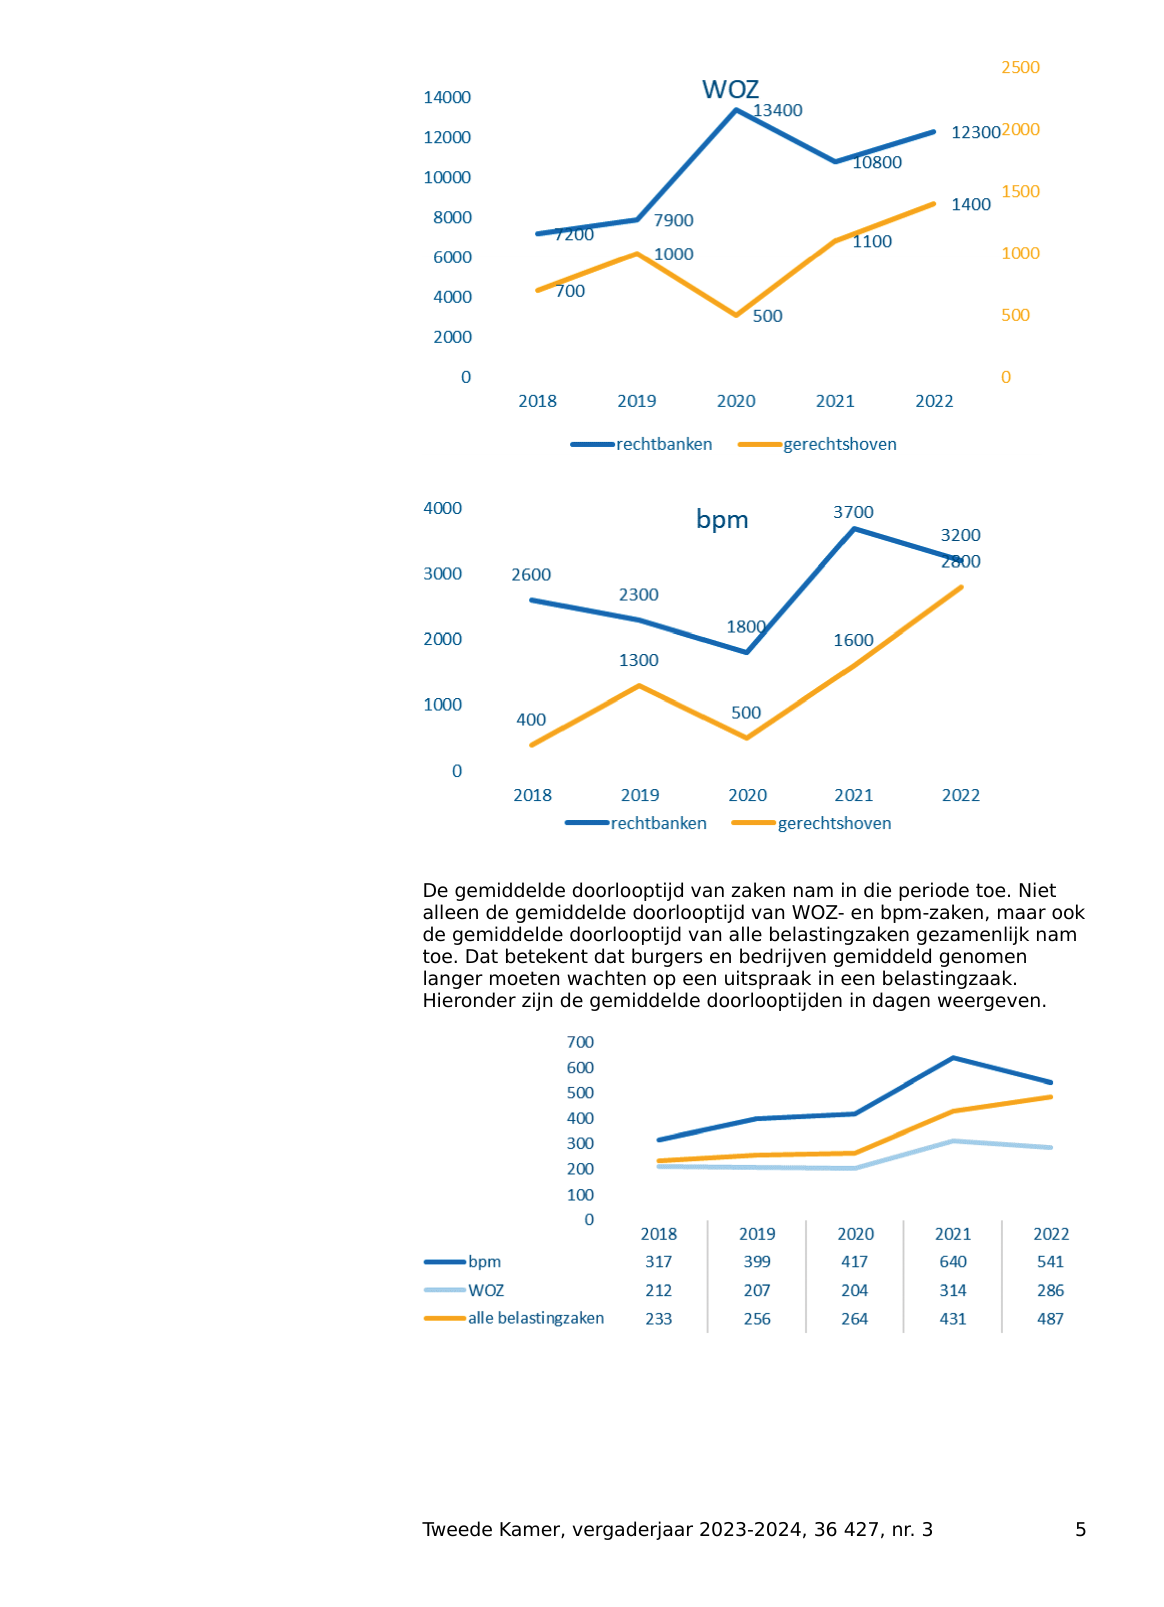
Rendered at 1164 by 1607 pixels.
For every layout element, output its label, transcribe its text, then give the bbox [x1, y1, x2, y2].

picture [422, 1033, 1072, 1335]
text De gemiddelde doorlooptijd van zaken nam in die periode toe. Niet alleen de gemiddelde doorlooptijd van WOZ- en bpm-zaken, maar ook de gemiddelde doorlooptijd van alle belastingzaken gezamenlijk nam toe. Dat betekent dat burgers en bedrijven gemiddeld genomen langer moeten wachten op een uitspraak in een belastingzaak. Hieronder zijn de gemiddelde doorlooptijden in dagen weergeven. [422, 879, 1087, 1011]
picture [422, 498, 984, 836]
picture [422, 59, 1043, 455]
